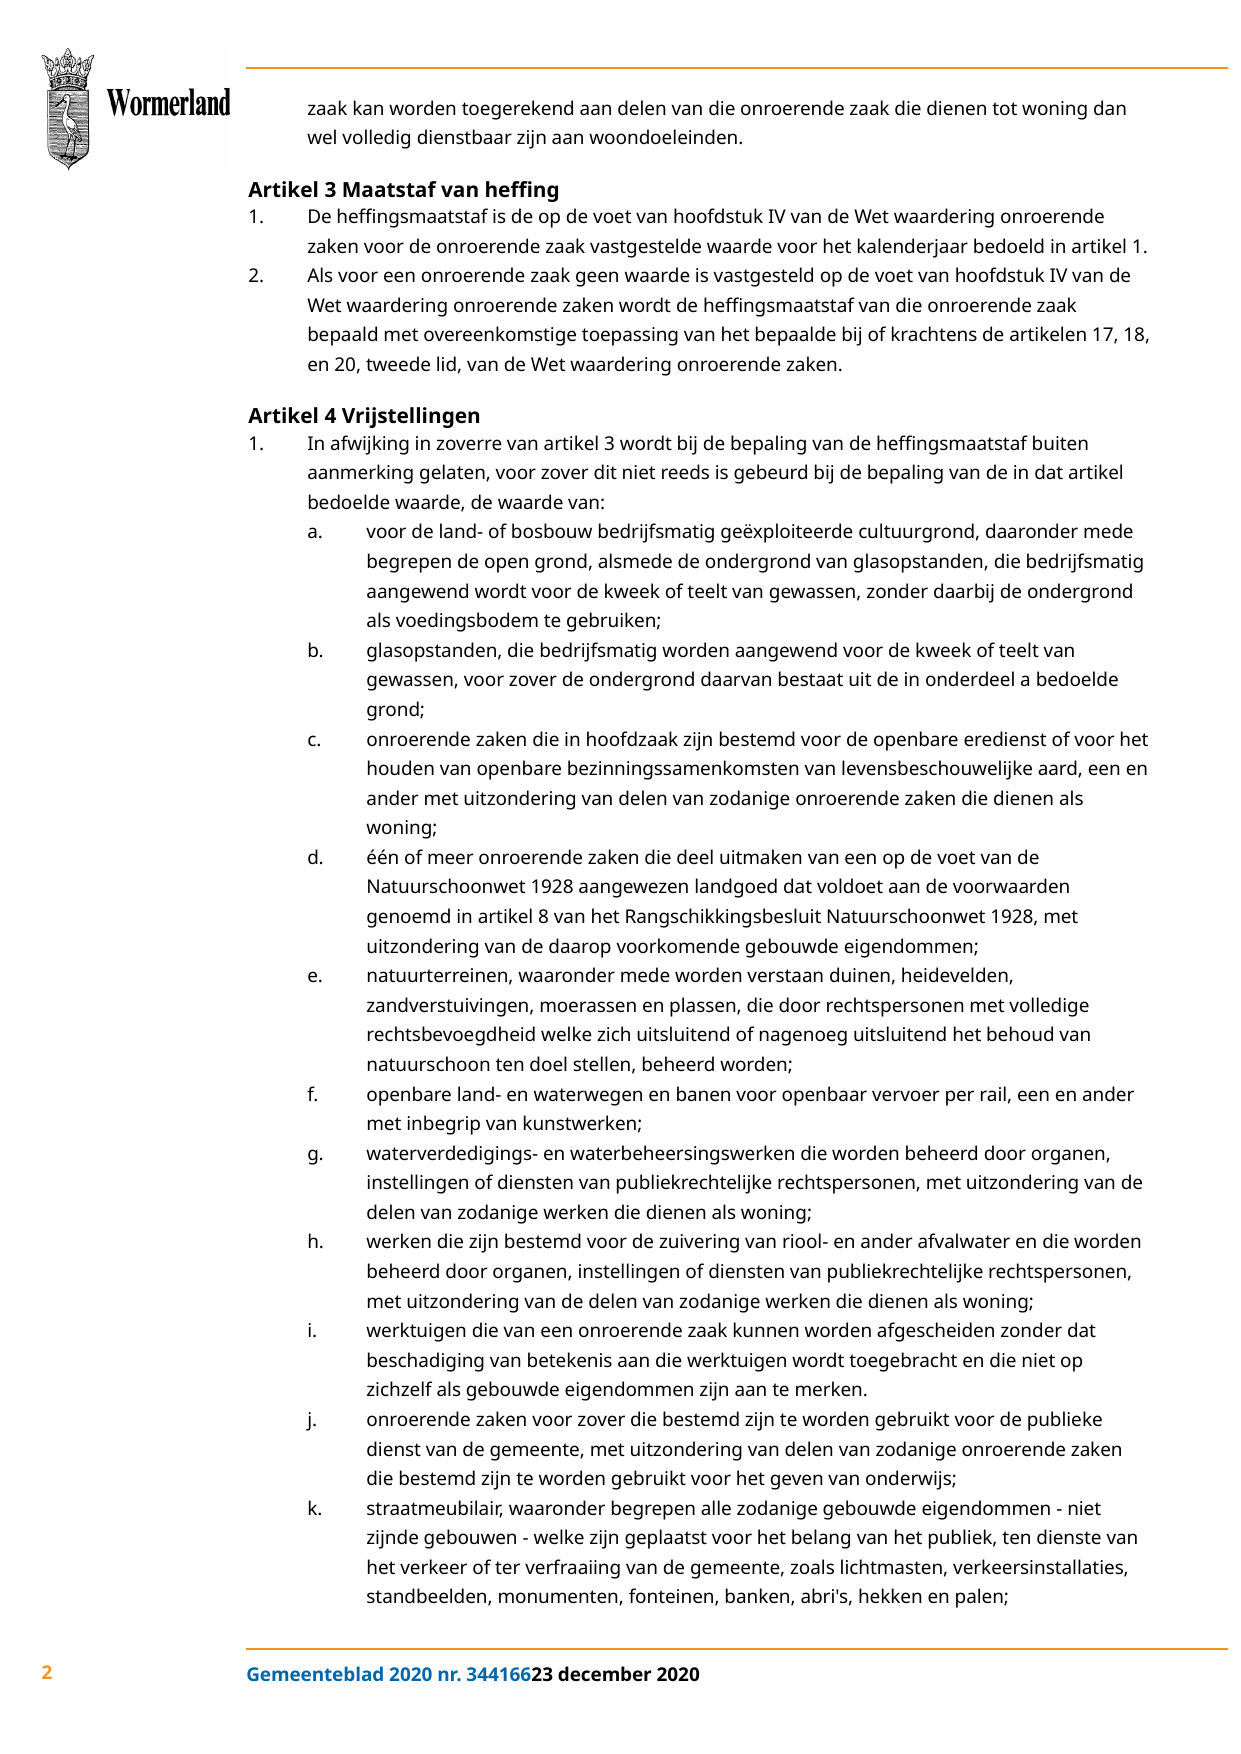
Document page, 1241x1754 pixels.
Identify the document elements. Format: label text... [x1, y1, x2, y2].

text Artikel 4 Vrijstellingen [248, 402, 1152, 430]
list onroerende zaken die in hoofdzaak zijn bestemd voor de openbare eredienst of voor het houden van openbare bezinningssamenkomsten van levensbeschouwelijke aard, een en ander met uitzondering van delen van zodanige onroerende zaken die dienen als woning; [307, 726, 1152, 840]
picture [41, 47, 231, 172]
list één of meer onroerende zaken die deel uitmaken van een op de voet van de Natuurschoonwet 1928 aangewezen landgoed dat voldoet aan de voorwaarden genoemd in artikel 8 van het Rangschikkingsbesluit Natuurschoonwet 1928, met uitzondering van de daarop voorkomende gebouwde eigendommen; [307, 844, 1152, 959]
text Artikel 3 Maatstaf van heffing [248, 175, 1152, 203]
list zaak kan worden toegerekend aan delen van die onroerende zaak die dienen tot woning dan wel volledig dienstbaar zijn aan woondoeleinden. [248, 95, 1152, 150]
list straatmeubilair, waaronder begrepen alle zodanige gebouwde eigendommen - niet zijnde gebouwen - welke zijn geplaatst voor het belang van het publiek, ten dienste van het verkeer of ter verfraaiing van de gemeente, zoals lichtmasten, verkeersinstallaties, standbeelden, monumenten, fonteinen, banken, abri's, hekken en palen; [307, 1495, 1152, 1609]
list voor de land- of bosbouw bedrijfsmatig geëxploiteerde cultuurgrond, daaronder mede begrepen de open grond, alsmede de ondergrond van glasopstanden, die bedrijfsmatig aangewend wordt voor de kweek of teelt van gewassen, zonder daarbij de ondergrond als voedingsbodem te gebruiken; [307, 519, 1152, 633]
list De heffingsmaatstaf is de op de voet van hoofdstuk IV van de Wet waardering onroerende zaken voor de onroerende zaak vastgestelde waarde voor het kalenderjaar bedoeld in artikel 1. [248, 203, 1152, 258]
list natuurterreinen, waaronder mede worden verstaan duinen, heidevelden, zandverstuivingen, moerassen en plassen, die door rechtspersonen met volledige rechtsbevoegdheid welke zich uitsluitend of nagenoeg uitsluitend het behoud van natuurschoon ten doel stellen, beheerd worden; [307, 962, 1152, 1077]
list In afwijking in zoverre van artikel 3 wordt bij de bepaling van de heffingsmaatstaf buiten aanmerking gelaten, voor zover dit niet reeds is gebeurd bij de bepaling van de in dat artikel bedoelde waarde, de waarde van: [248, 430, 1152, 515]
list openbare land- en waterwegen en banen voor openbaar vervoer per rail, een en ander met inbegrip van kunstwerken; [307, 1081, 1152, 1136]
list werken die zijn bestemd voor de zuivering van riool- en ander afvalwater en die worden beheerd door organen, instellingen of diensten van publiekrechtelijke rechtspersonen, met uitzondering van de delen van zodanige werken die dienen als woning; [307, 1229, 1152, 1314]
list waterverdedigings- en waterbeheersingswerken die worden beheerd door organen, instellingen of diensten van publiekrechtelijke rechtspersonen, met uitzondering van de delen van zodanige werken die dienen als woning; [307, 1140, 1152, 1225]
list glasopstanden, die bedrijfsmatig worden aangewend voor de kweek of teelt van gewassen, voor zover de ondergrond daarvan bestaat uit de in onderdeel a bedoelde grond; [307, 637, 1152, 722]
list Als voor een onroerende zaak geen waarde is vastgesteld op de voet van hoofdstuk IV van de Wet waardering onroerende zaken wordt de heffingsmaatstaf van die onroerende zaak bepaald met overeenkomstige toepassing van het bepaalde bij of krachtens de artikelen 17, 18, en 20, tweede lid, van de Wet waardering onroerende zaken. [248, 262, 1152, 377]
list onroerende zaken voor zover die bestemd zijn te worden gebruikt voor de publieke dienst van de gemeente, met uitzondering van delen van zodanige onroerende zaken die bestemd zijn te worden gebruikt voor het geven van onderwijs; [307, 1406, 1152, 1491]
list werktuigen die van een onroerende zaak kunnen worden afgescheiden zonder dat beschadiging van betekenis aan die werktuigen wordt toegebracht en die niet op zichzelf als gebouwde eigendommen zijn aan te merken. [307, 1317, 1152, 1402]
